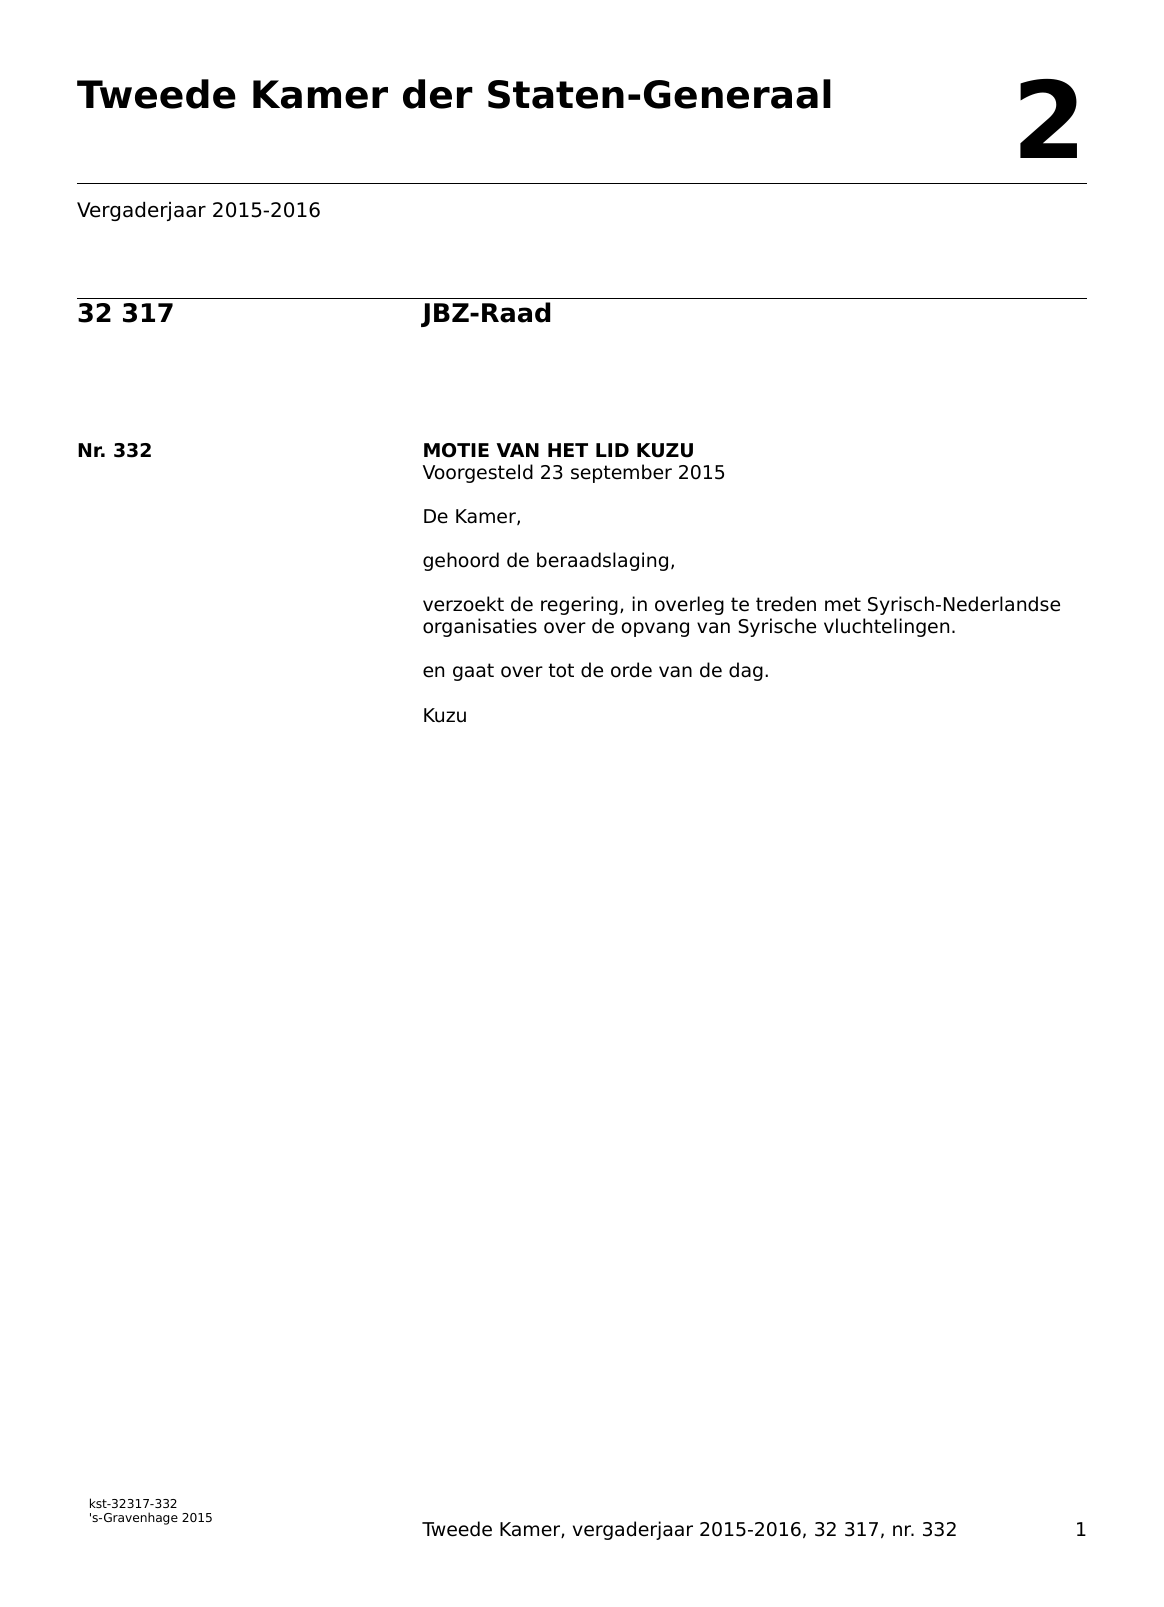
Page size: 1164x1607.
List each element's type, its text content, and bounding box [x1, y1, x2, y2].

subtitle 32 317 JBZ-Raad [77, 299, 1087, 329]
text Voorgesteld 23 september 2015 [422, 462, 1087, 484]
subtitle Nr. 332 MOTIE VAN HET LID KUZU [77, 440, 1087, 462]
table_header Tweede Kamer der Staten-Generaal [77, 59, 886, 183]
table_header 2 [886, 59, 1087, 183]
text gehoord de beraadslaging, [422, 550, 1087, 572]
text en gaat over tot de orde van de dag. [422, 660, 1087, 682]
text De Kamer, [422, 506, 1087, 528]
text kst-32317-332 [88, 1497, 323, 1511]
table_cell Vergaderjaar 2015-2016 [77, 184, 1087, 298]
text 's-Gravenhage 2015 [88, 1511, 323, 1525]
text Kuzu [422, 704, 1087, 726]
text verzoekt de regering, in overleg te treden met Syrisch-Nederlandse organisaties over de opvang van Syrische vluchtelingen. [422, 594, 1087, 638]
